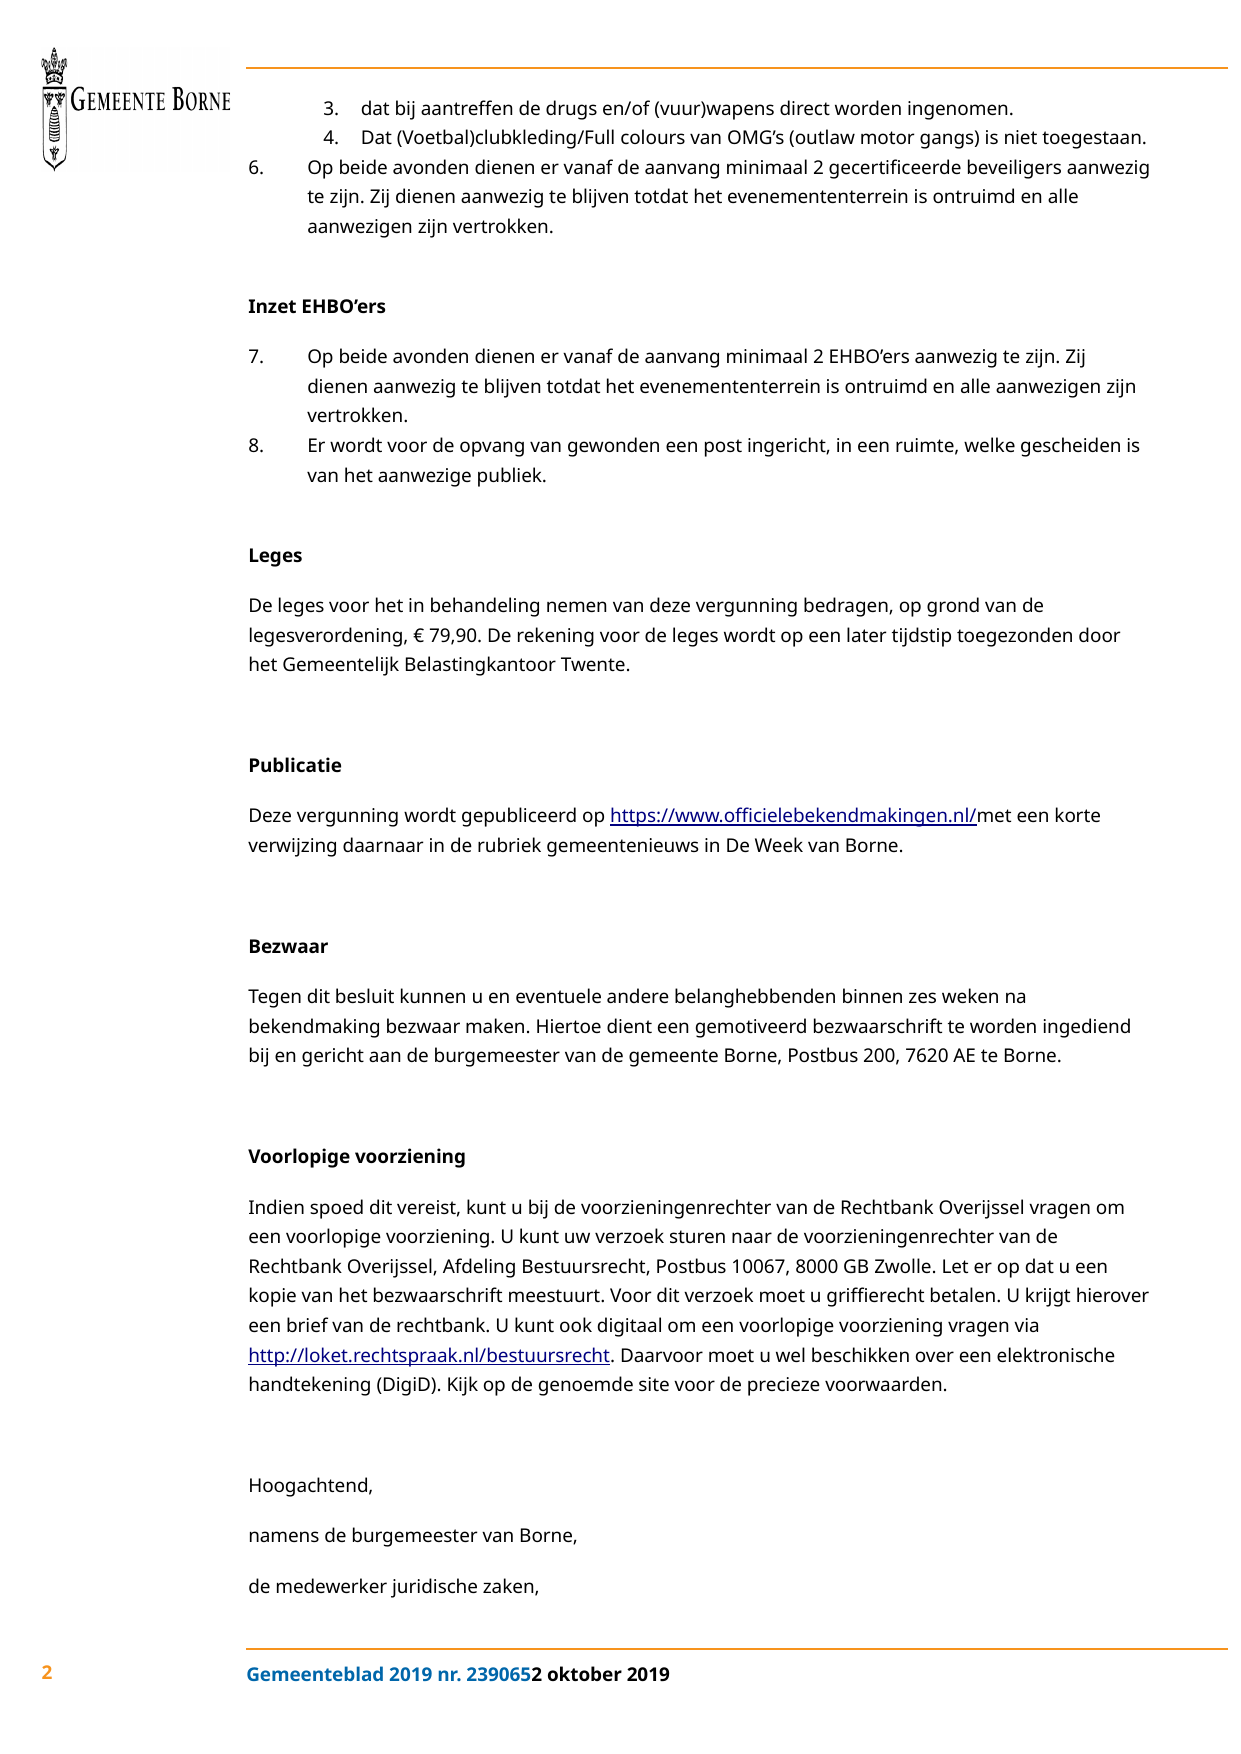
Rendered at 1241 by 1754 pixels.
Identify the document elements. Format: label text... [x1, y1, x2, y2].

text Tegen dit besluit kunnen u en eventuele andere belanghebbenden binnen zes weken na bekendmaking bezwaar maken. Hiertoe dient een gemotiveerd bezwaarschrift te worden ingediend bij en gericht aan de burgemeester van de gemeente Borne, Postbus 200, 7620 AE te Borne. [248, 983, 1152, 1068]
text Deze vergunning wordt gepubliceerd op https://www.officielebekendmakingen.nl/met een korte verwijzing daarnaar in de rubriek gemeentenieuws in De Week van Borne. [248, 803, 1152, 858]
text De leges voor het in behandeling nemen van deze vergunning bedragen, op grond van de legesverordening, € 79,90. De rekening voor de leges wordt op een later tijdstip toegezonden door het Gemeentelijk Belastingkantoor Twente. [248, 592, 1152, 677]
text Inzet EHBO’ers [248, 293, 1152, 319]
text Hoogachtend, [248, 1472, 1152, 1498]
picture [41, 47, 231, 172]
text namens de burgemeester van Borne, [248, 1523, 1152, 1548]
list Op beide avonden dienen er vanaf de aanvang minimaal 2 EHBO’ers aanwezig te zijn. Zij dienen aanwezig te blijven totdat het evenemententerrein is ontruimd en alle aanwezigen zijn vertrokken. [248, 343, 1152, 428]
text Publicatie [248, 752, 1152, 778]
text Bezwaar [248, 933, 1152, 959]
list Dat (Voetbal)clubkleding/Full colours van OMG’s (outlaw motor gangs) is niet toegestaan. [323, 124, 1152, 150]
text de medewerker juridische zaken, [248, 1573, 1152, 1599]
list dat bij aantreffen de drugs en/of (vuur)wapens direct worden ingenomen. [323, 95, 1152, 121]
list Op beide avonden dienen er vanaf de aanvang minimaal 2 gecertificeerde beveiligers aanwezig te zijn. Zij dienen aanwezig te blijven totdat het evenemententerrein is ontruimd en alle aanwezigen zijn vertrokken. [248, 154, 1152, 239]
text Leges [248, 542, 1152, 568]
text Voorlopige voorziening [248, 1143, 1152, 1169]
list Er wordt voor de opvang van gewonden een post ingericht, in een ruimte, welke gescheiden is van het aanwezige publiek. [248, 432, 1152, 488]
text Indien spoed dit vereist, kunt u bij de voorzieningenrechter van de Rechtbank Overijssel vragen om een voorlopige voorziening. U kunt uw verzoek sturen naar de voorzieningenrechter van de Rechtbank Overijssel, Afdeling Bestuursrecht, Postbus 10067, 8000 GB Zwolle. Let er op dat u een kopie van het bezwaarschrift meestuurt. Voor dit verzoek moet u griffierecht betalen. U krijgt hierover een brief van de rechtbank. U kunt ook digitaal om een voorlopige voorziening vragen via http://loket.rechtspraak.nl/bestuursrecht. Daarvoor moet u wel beschikken over een elektronische handtekening (DigiD). Kijk op de genoemde site voor de precieze voorwaarden. [248, 1194, 1152, 1397]
